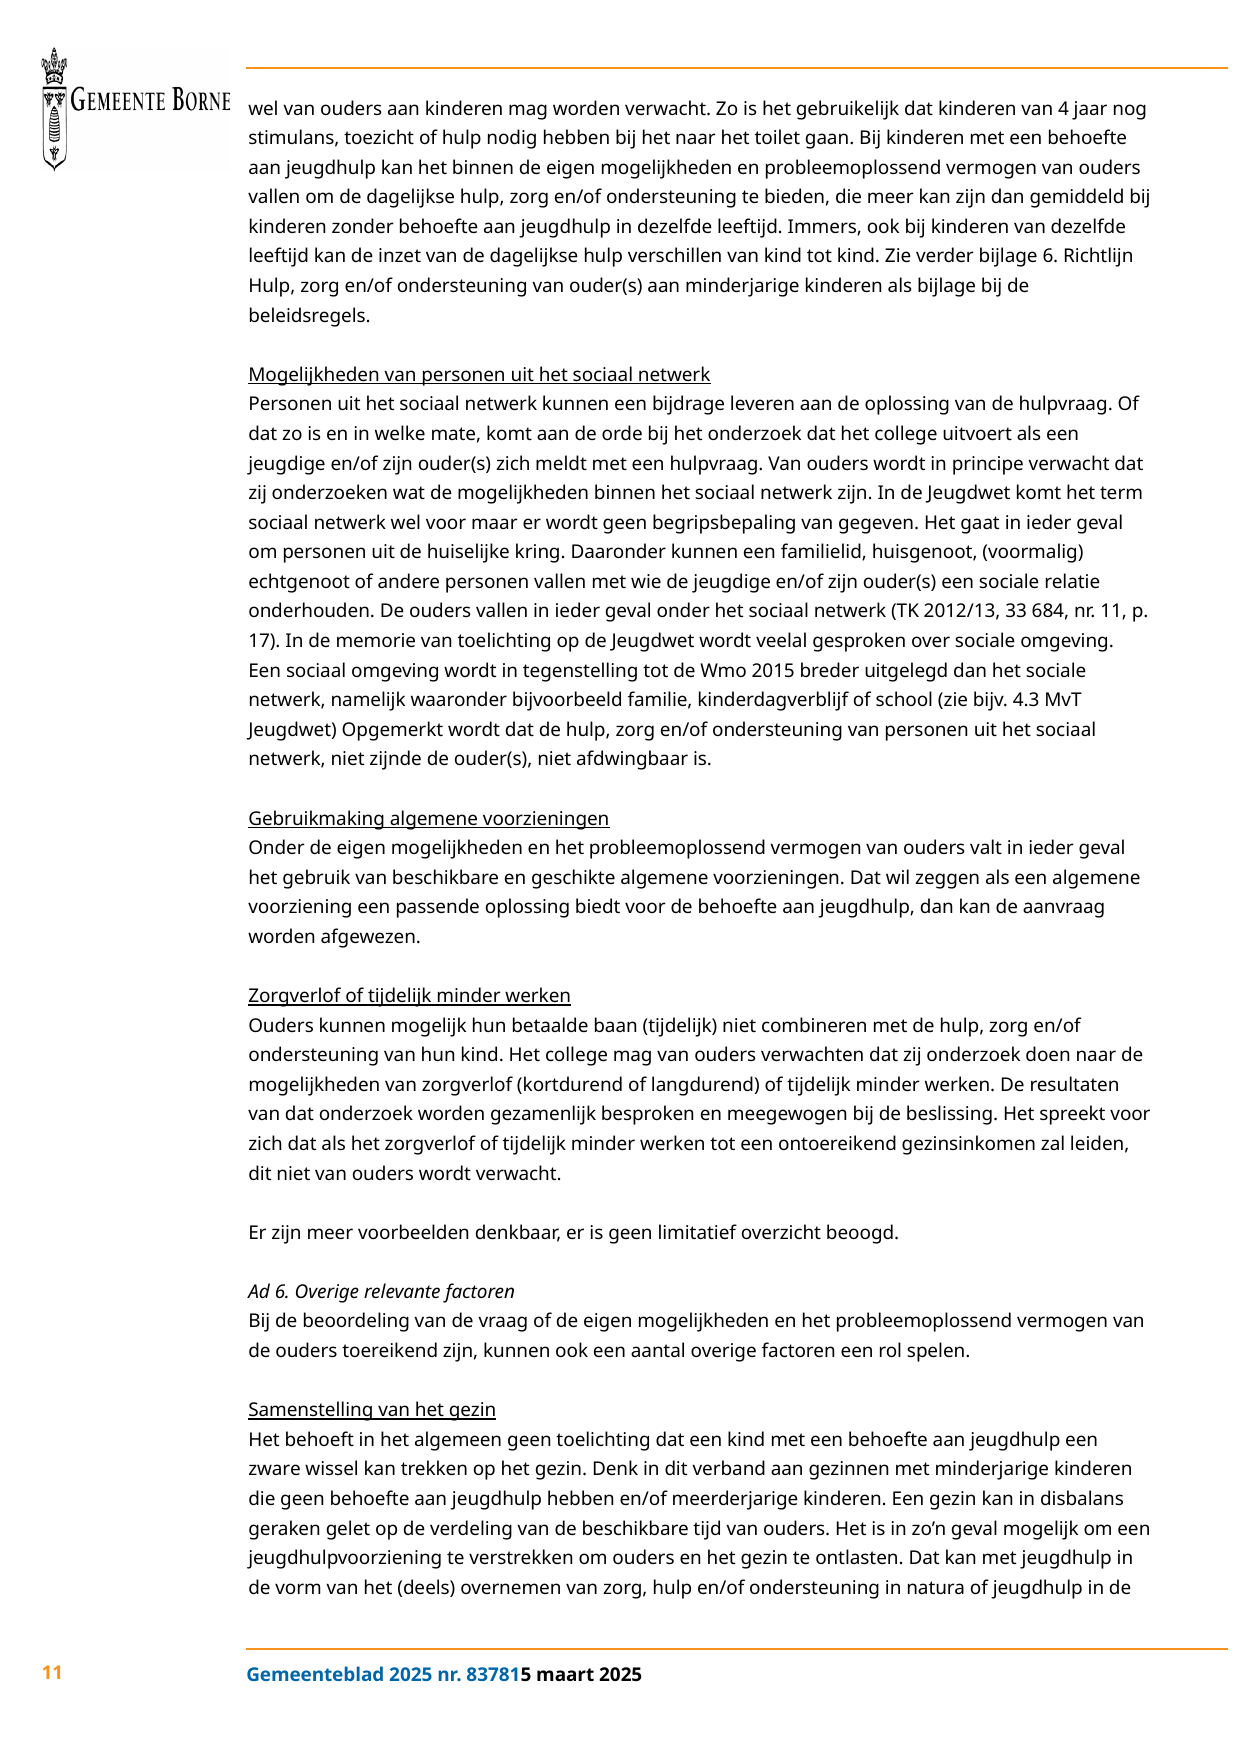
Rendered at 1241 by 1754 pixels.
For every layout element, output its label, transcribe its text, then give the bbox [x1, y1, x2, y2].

picture [41, 47, 231, 172]
text Bij de beoordeling van de vraag of de eigen mogelijkheden en het probleemoplossend vermogen van de ouders toereikend zijn, kunnen ook een aantal overige factoren een rol spelen. [248, 1308, 1152, 1363]
text Personen uit het sociaal netwerk kunnen een bijdrage leveren aan de oplossing van de hulpvraag. Of dat zo is en in welke mate, komt aan de orde bij het onderzoek dat het college uitvoert als een jeugdige en/of zijn ouder(s) zich meldt met een hulpvraag. Van ouders wordt in principe verwacht dat zij onderzoeken wat de mogelijkheden binnen het sociaal netwerk zijn. In de Jeugdwet komt het term sociaal netwerk wel voor maar er wordt geen begripsbepaling van gegeven. Het gaat in ieder geval om personen uit de huiselijke kring. Daaronder kunnen een familielid, huisgenoot, (voormalig) echtgenoot of andere personen vallen met wie de jeugdige en/of zijn ouder(s) een sociale relatie onderhouden. De ouders vallen in ieder geval onder het sociaal netwerk (TK 2012/13, 33 684, nr. 11, p. 17). In de memorie van toelichting op de Jeugdwet wordt veelal gesproken over sociale omgeving. Een sociaal omgeving wordt in tegenstelling tot de Wmo 2015 breder uitgelegd dan het sociale netwerk, namelijk waaronder bijvoorbeeld familie, kinderdagverblijf of school (zie bijv. 4.3 MvT Jeugdwet) Opgemerkt wordt dat de hulp, zorg en/of ondersteuning van personen uit het sociaal netwerk, niet zijnde de ouder(s), niet afdwingbaar is. [248, 391, 1152, 771]
text wel van ouders aan kinderen mag worden verwacht. Zo is het gebruikelijk dat kinderen van 4 jaar nog stimulans, toezicht of hulp nodig hebben bij het naar het toilet gaan. Bij kinderen met een behoefte aan jeugdhulp kan het binnen de eigen mogelijkheden en probleemoplossend vermogen van ouders vallen om de dagelijkse hulp, zorg en/of ondersteuning te bieden, die meer kan zijn dan gemiddeld bij kinderen zonder behoefte aan jeugdhulp in dezelfde leeftijd. Immers, ook bij kinderen van dezelfde leeftijd kan de inzet van de dagelijkse hulp verschillen van kind tot kind. Zie verder bijlage 6. Richtlijn Hulp, zorg en/of ondersteuning van ouder(s) aan minderjarige kinderen als bijlage bij de beleidsregels. [248, 95, 1152, 328]
text Onder de eigen mogelijkheden en het probleemoplossend vermogen van ouders valt in ieder geval het gebruik van beschikbare en geschikte algemene voorzieningen. Dat wil zeggen als een algemene voorziening een passende oplossing biedt voor de behoefte aan jeugdhulp, dan kan de aanvraag worden afgewezen. [248, 834, 1152, 949]
text Samenstelling van het gezin [248, 1396, 1152, 1422]
text Er zijn meer voorbeelden denkbaar, er is geen limitatief overzicht beoogd. [248, 1219, 1152, 1245]
text Het behoeft in het algemeen geen toelichting dat een kind met een behoefte aan jeugdhulp een zware wissel kan trekken op het gezin. Denk in dit verband aan gezinnen met minderjarige kinderen die geen behoefte aan jeugdhulp hebben en/of meerderjarige kinderen. Een gezin kan in disbalans geraken gelet op de verdeling van de beschikbare tijd van ouders. Het is in zo’n geval mogelijk om een jeugdhulpvoorziening te verstrekken om ouders en het gezin te ontlasten. Dat kan met jeugdhulp in de vorm van het (deels) overnemen van zorg, hulp en/of ondersteuning in natura of jeugdhulp in de [248, 1426, 1152, 1600]
text Ouders kunnen mogelijk hun betaalde baan (tijdelijk) niet combineren met de hulp, zorg en/of ondersteuning van hun kind. Het college mag van ouders verwachten dat zij onderzoek doen naar de mogelijkheden van zorgverlof (kortdurend of langdurend) of tijdelijk minder werken. De resultaten van dat onderzoek worden gezamenlijk besproken en meegewogen bij de beslissing. Het spreekt voor zich dat als het zorgverlof of tijdelijk minder werken tot een ontoereikend gezinsinkomen zal leiden, dit niet van ouders wordt verwacht. [248, 1012, 1152, 1186]
text Zorgverlof of tijdelijk minder werken [248, 982, 1152, 1008]
text Gebruikmaking algemene voorzieningen [248, 805, 1152, 831]
text Ad 6. Overige relevante factoren [248, 1278, 1152, 1304]
text Mogelijkheden van personen uit het sociaal netwerk [248, 361, 1152, 387]
